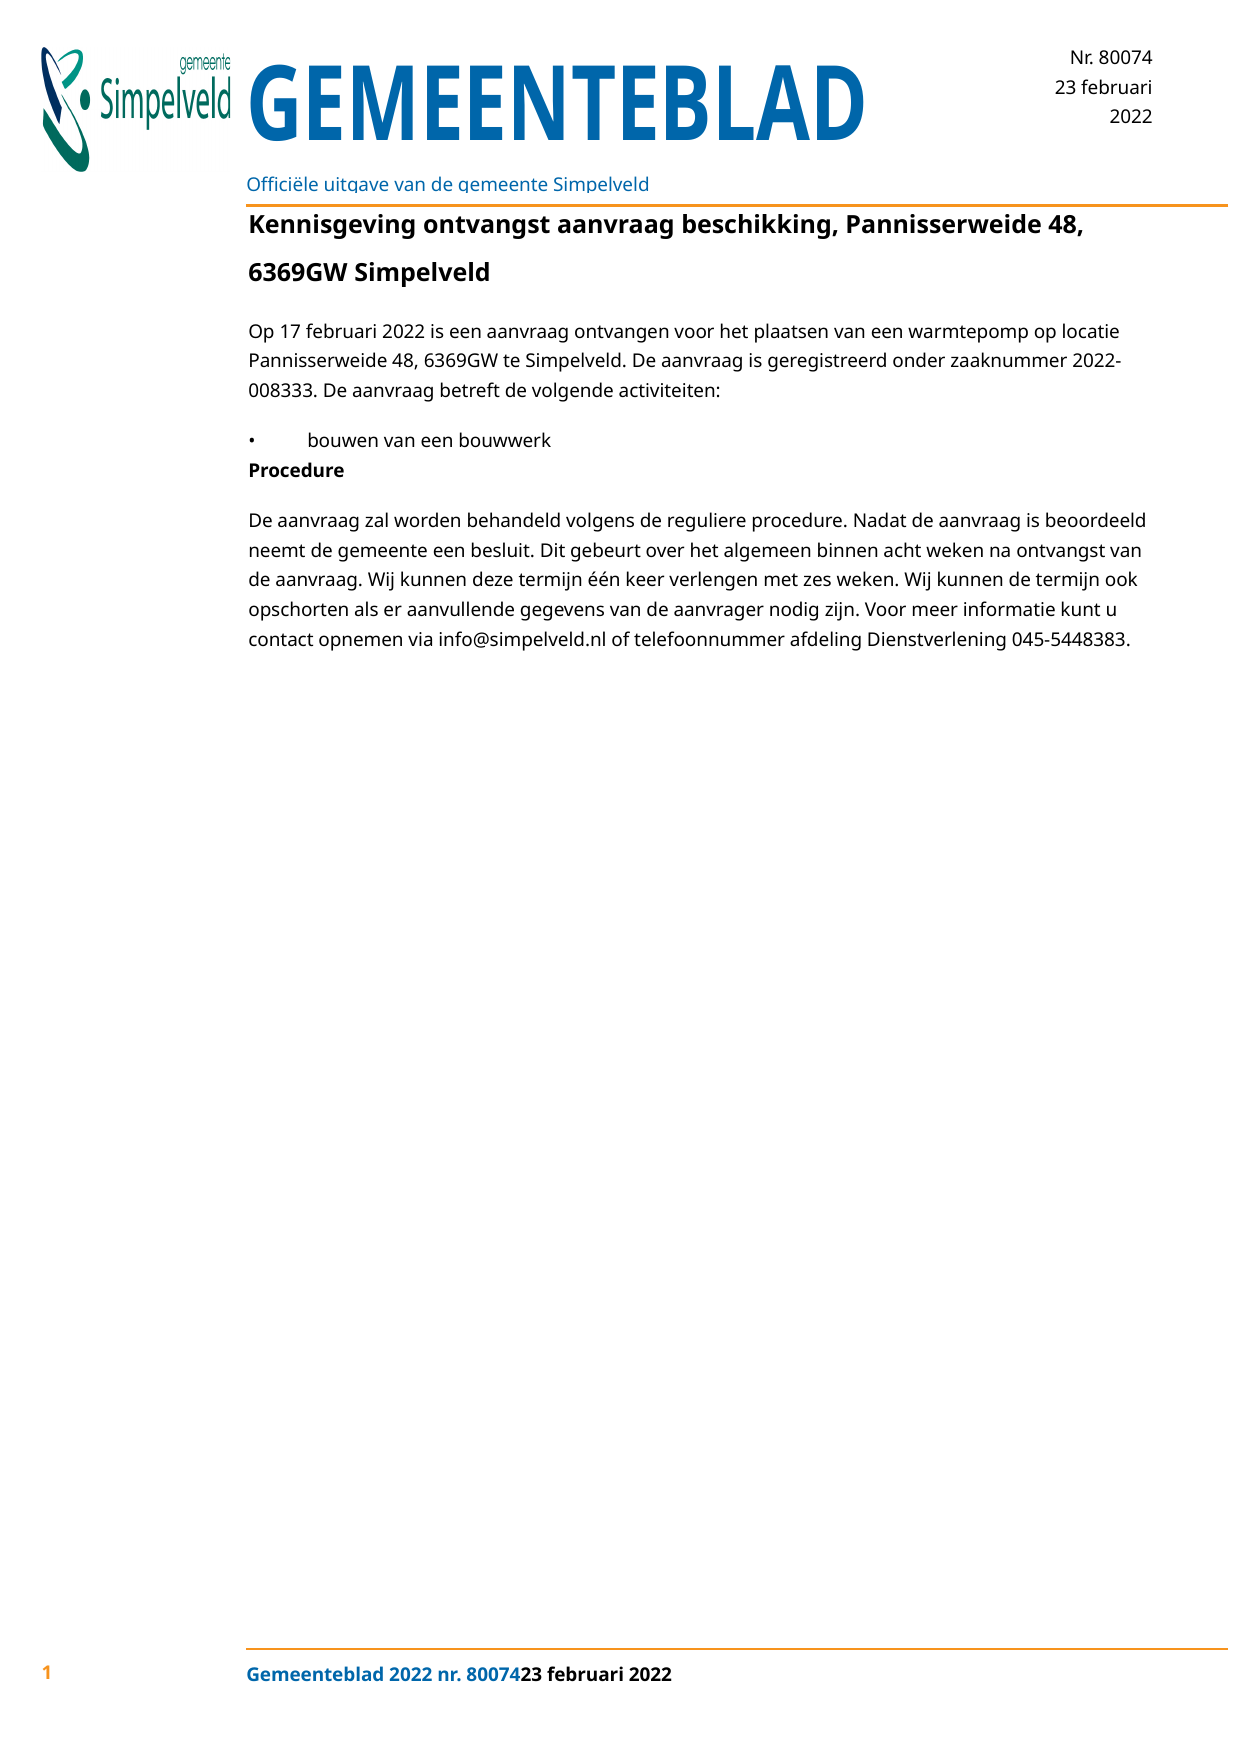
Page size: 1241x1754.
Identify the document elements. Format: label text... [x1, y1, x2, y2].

text De aanvraag zal worden behandeld volgens de reguliere procedure. Nadat de aanvraag is beoordeeld neemt de gemeente een besluit. Dit gebeurt over het algemeen binnen acht weken na ontvangst van de aanvraag. Wij kunnen deze termijn één keer verlengen met zes weken. Wij kunnen de termijn ook opschorten als er aanvullende gegevens van de aanvrager nodig zijn. Voor meer informatie kunt u contact opnemen via info@simpelveld.nl of telefoonnummer afdeling Dienstverlening 045-5448383. [248, 507, 1152, 652]
list bouwen van een bouwwerk [248, 427, 1152, 453]
picture [41, 47, 231, 172]
text Op 17 februari 2022 is een aanvraag ontvangen voor het plaatsen van een warmtepomp op locatie Pannisserweide 48, 6369GW te Simpelveld. De aanvraag is geregistreerd onder zaaknummer 2022-008333. De aanvraag betreft de volgende activiteiten: [248, 318, 1152, 403]
text Kennisgeving ontvangst aanvraag beschikking, Pannisserweide 48, 6369GW Simpelveld [248, 207, 1152, 288]
text Procedure [248, 457, 1152, 483]
